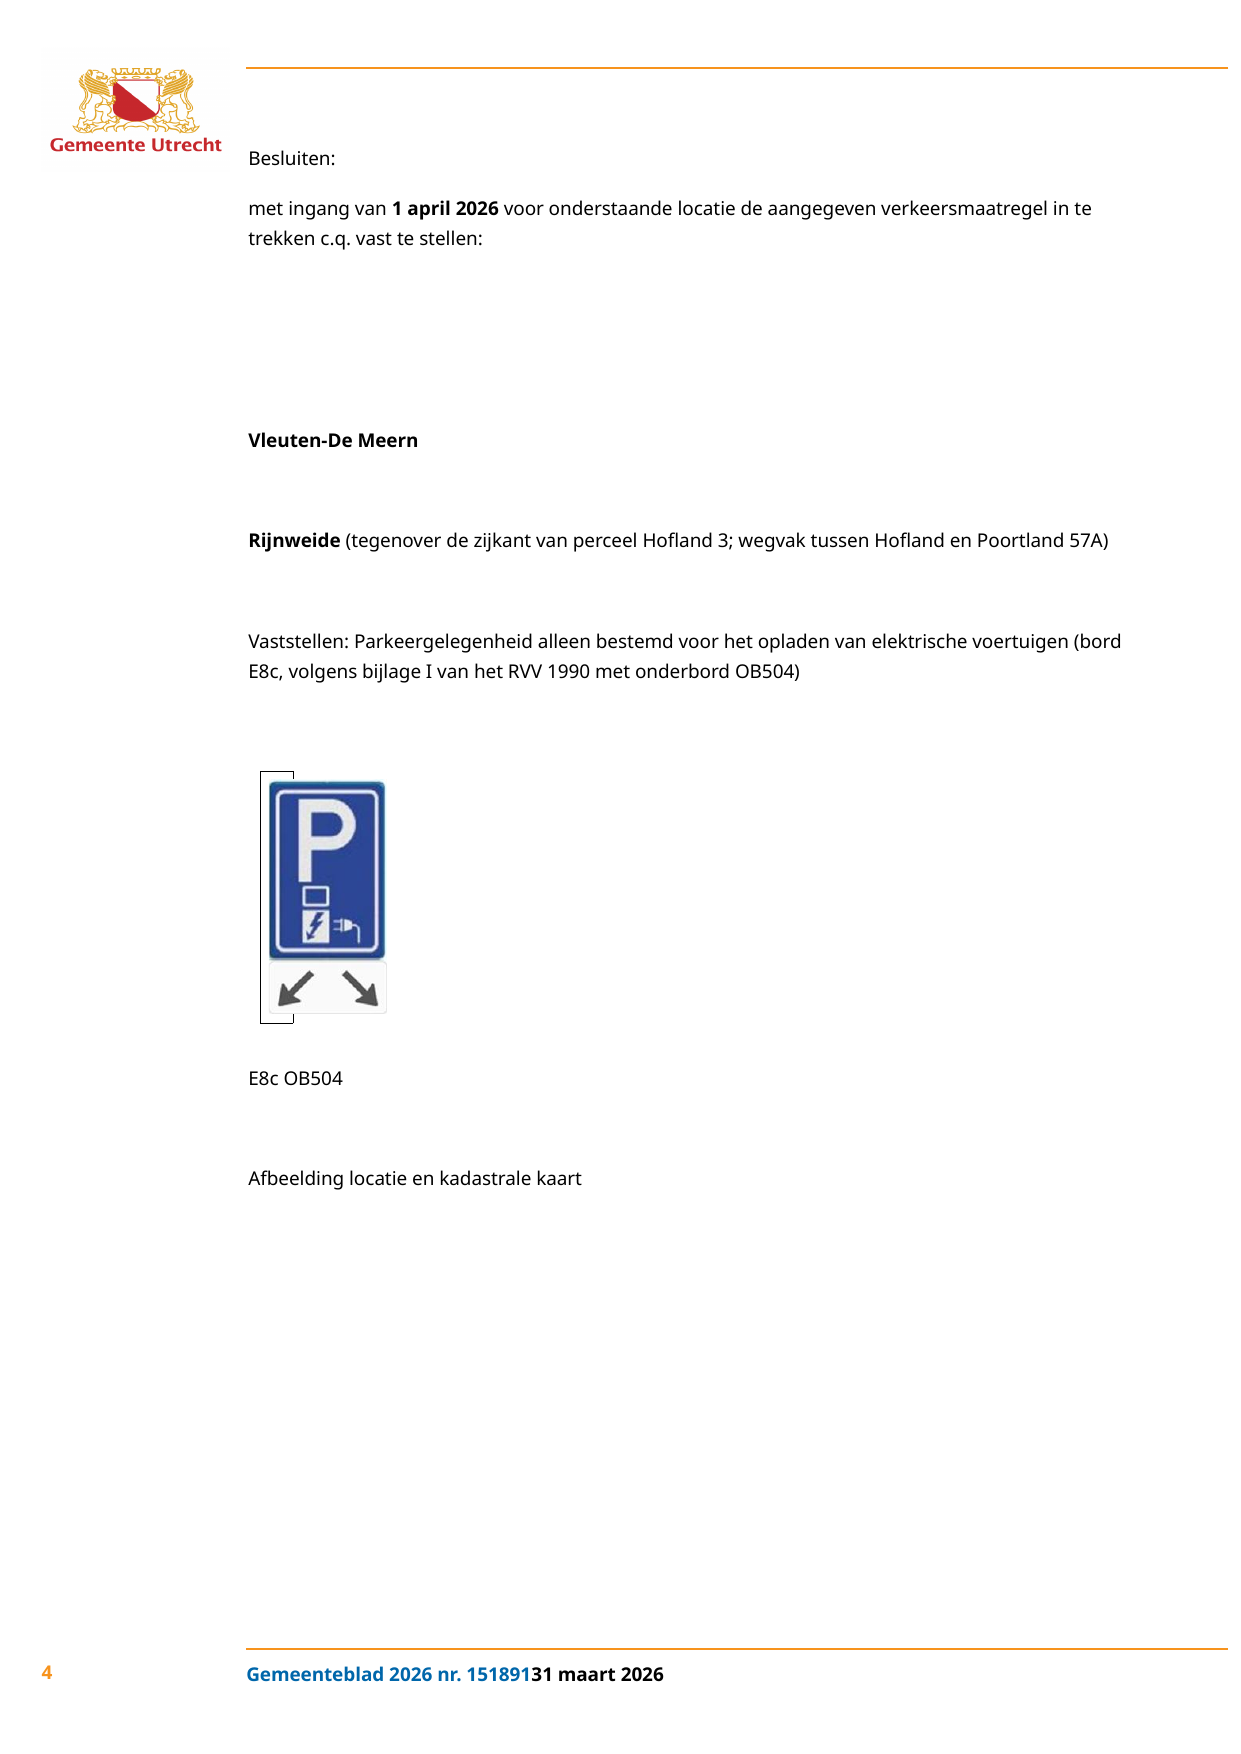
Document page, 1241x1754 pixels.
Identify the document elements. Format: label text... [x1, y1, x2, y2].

text Afbeelding locatie en kadastrale kaart [248, 1166, 1152, 1191]
text Vleuten-De Meern [248, 427, 1152, 453]
picture [268, 779, 387, 1014]
text Besluiten: [248, 145, 1152, 171]
text met ingang van 1 april 2026 voor onderstaande locatie de aangegeven verkeersmaatregel in te trekken c.q. vast te stellen: [248, 196, 1152, 251]
text Rijnweide (tegenover de zijkant van perceel Hofland 3; wegvak tussen Hofland en Poortland 57A) [248, 528, 1152, 553]
text Vaststellen: Parkeergelegenheid alleen bestemd voor het opladen van elektrische voertuigen (bord E8c, volgens bijlage I van het RVV 1990 met onderbord OB504) [248, 628, 1152, 684]
picture [41, 47, 231, 172]
text E8c OB504 [248, 1065, 1152, 1091]
